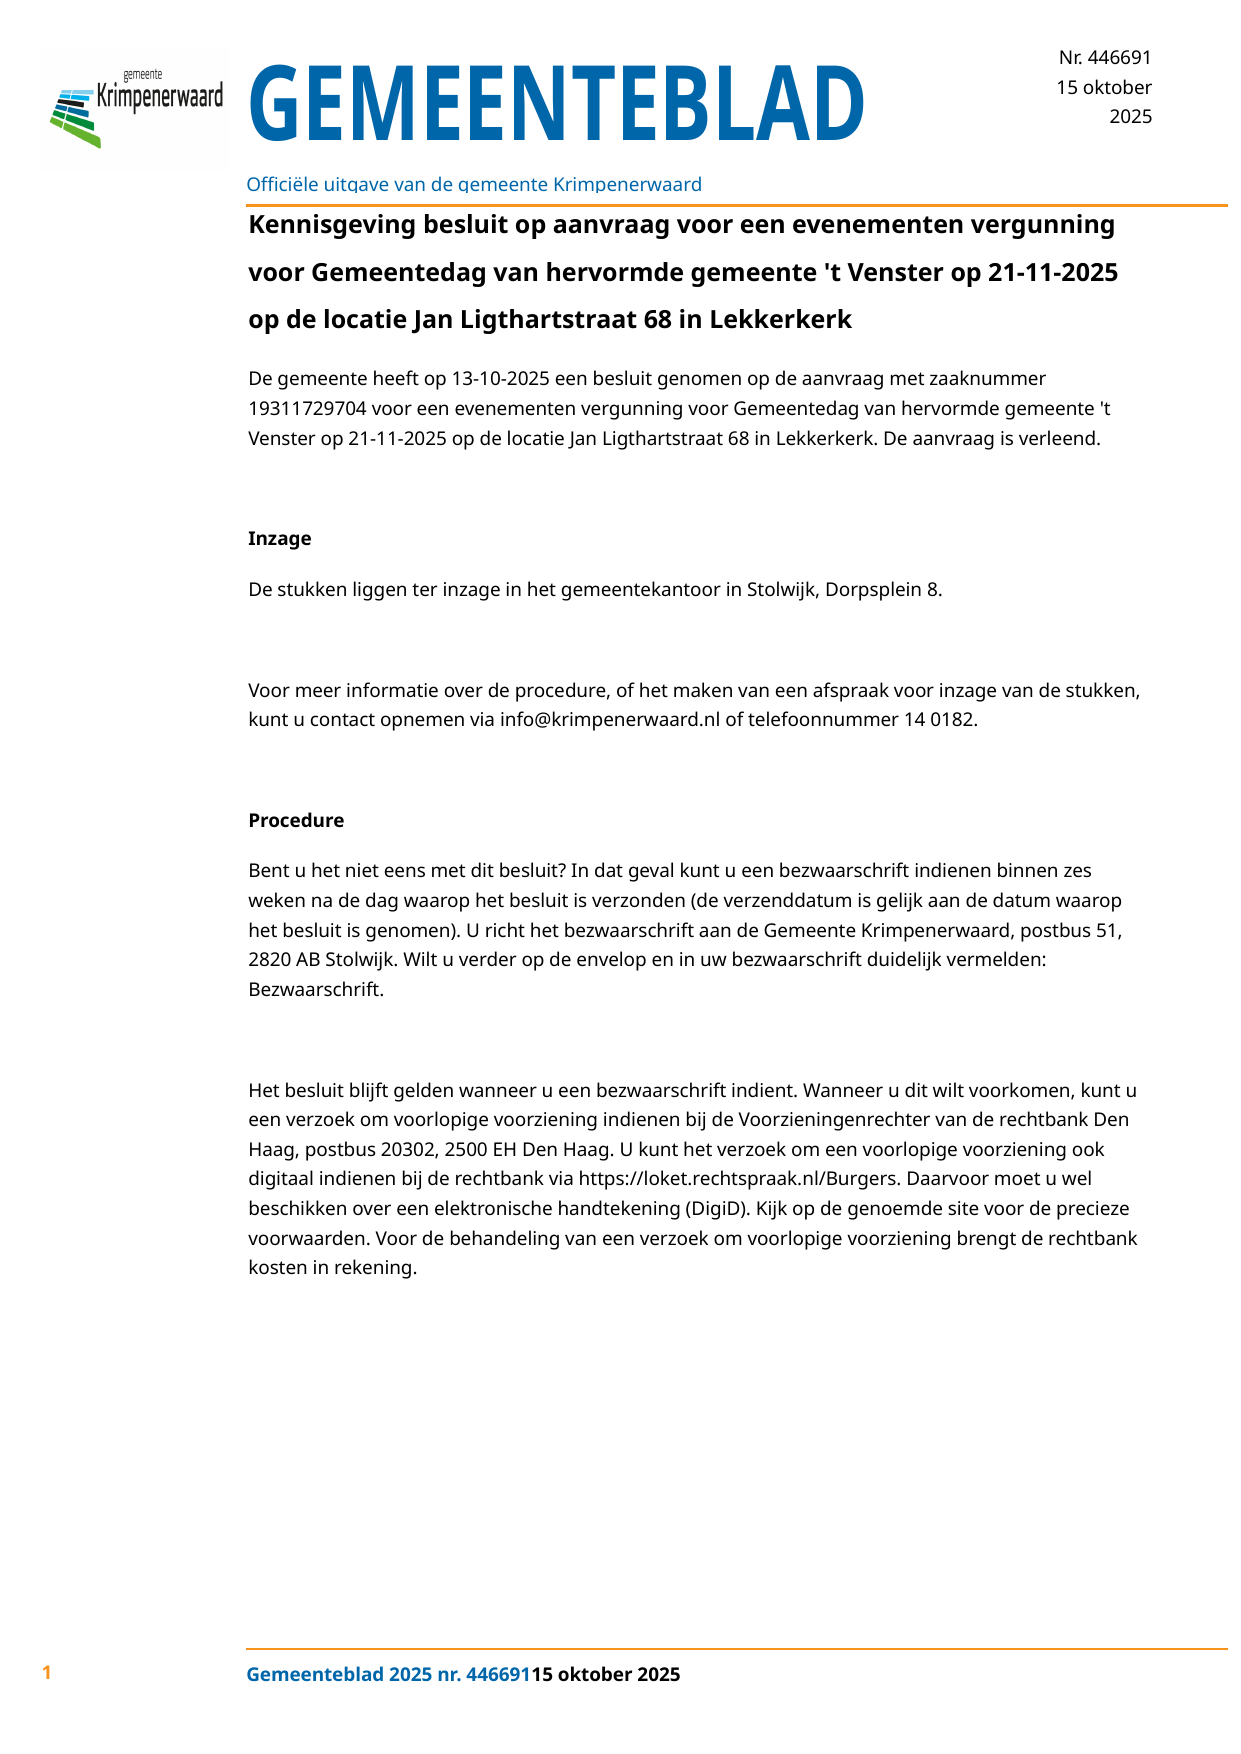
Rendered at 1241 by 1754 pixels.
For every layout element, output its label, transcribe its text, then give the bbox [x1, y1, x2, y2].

text Inzage [248, 526, 1152, 551]
text De stukken liggen ter inzage in het gemeentekantoor in Stolwijk, Dorpsplein 8. [248, 576, 1152, 602]
text Procedure [248, 807, 1152, 833]
text Bent u het niet eens met dit besluit? In dat geval kunt u een bezwaarschrift indienen binnen zes weken na de dag waarop het besluit is verzonden (de verzenddatum is gelijk aan de datum waarop het besluit is genomen). U richt het bezwaarschrift aan de Gemeente Krimpenerwaard, postbus 51, 2820 AB Stolwijk. Wilt u verder op de envelop en in uw bezwaarschrift duidelijk vermelden: Bezwaarschrift. [248, 858, 1152, 1002]
text Kennisgeving besluit op aanvraag voor een evenementen vergunning voor Gemeentedag van hervormde gemeente 't Venster op 21-11-2025 op de locatie Jan Ligthartstraat 68 in Lekkerkerk [248, 207, 1152, 336]
picture [41, 47, 231, 172]
text De gemeente heeft op 13-10-2025 een besluit genomen op de aanvraag met zaaknummer 19311729704 voor een evenementen vergunning voor Gemeentedag van hervormde gemeente 't Venster op 21-11-2025 op de locatie Jan Ligthartstraat 68 in Lekkerkerk. De aanvraag is verleend. [248, 366, 1152, 450]
text Het besluit blijft gelden wanneer u een bezwaarschrift indient. Wanneer u dit wilt voorkomen, kunt u een verzoek om voorlopige voorziening indienen bij de Voorzieningenrechter van de rechtbank Den Haag, postbus 20302, 2500 EH Den Haag. U kunt het verzoek om een voorlopige voorziening ook digitaal indienen bij de rechtbank via https://loket.rechtspraak.nl/Burgers. Daarvoor moet u wel beschikken over een elektronische handtekening (DigiD). Kijk op de genoemde site voor de precieze voorwaarden. Voor de behandeling van een verzoek om voorlopige voorziening brengt de rechtbank kosten in rekening. [248, 1077, 1152, 1280]
text Voor meer informatie over de procedure, of het maken van een afspraak voor inzage van de stukken, kunt u contact opnemen via info@krimpenerwaard.nl of telefoonnummer 14 0182. [248, 677, 1152, 732]
